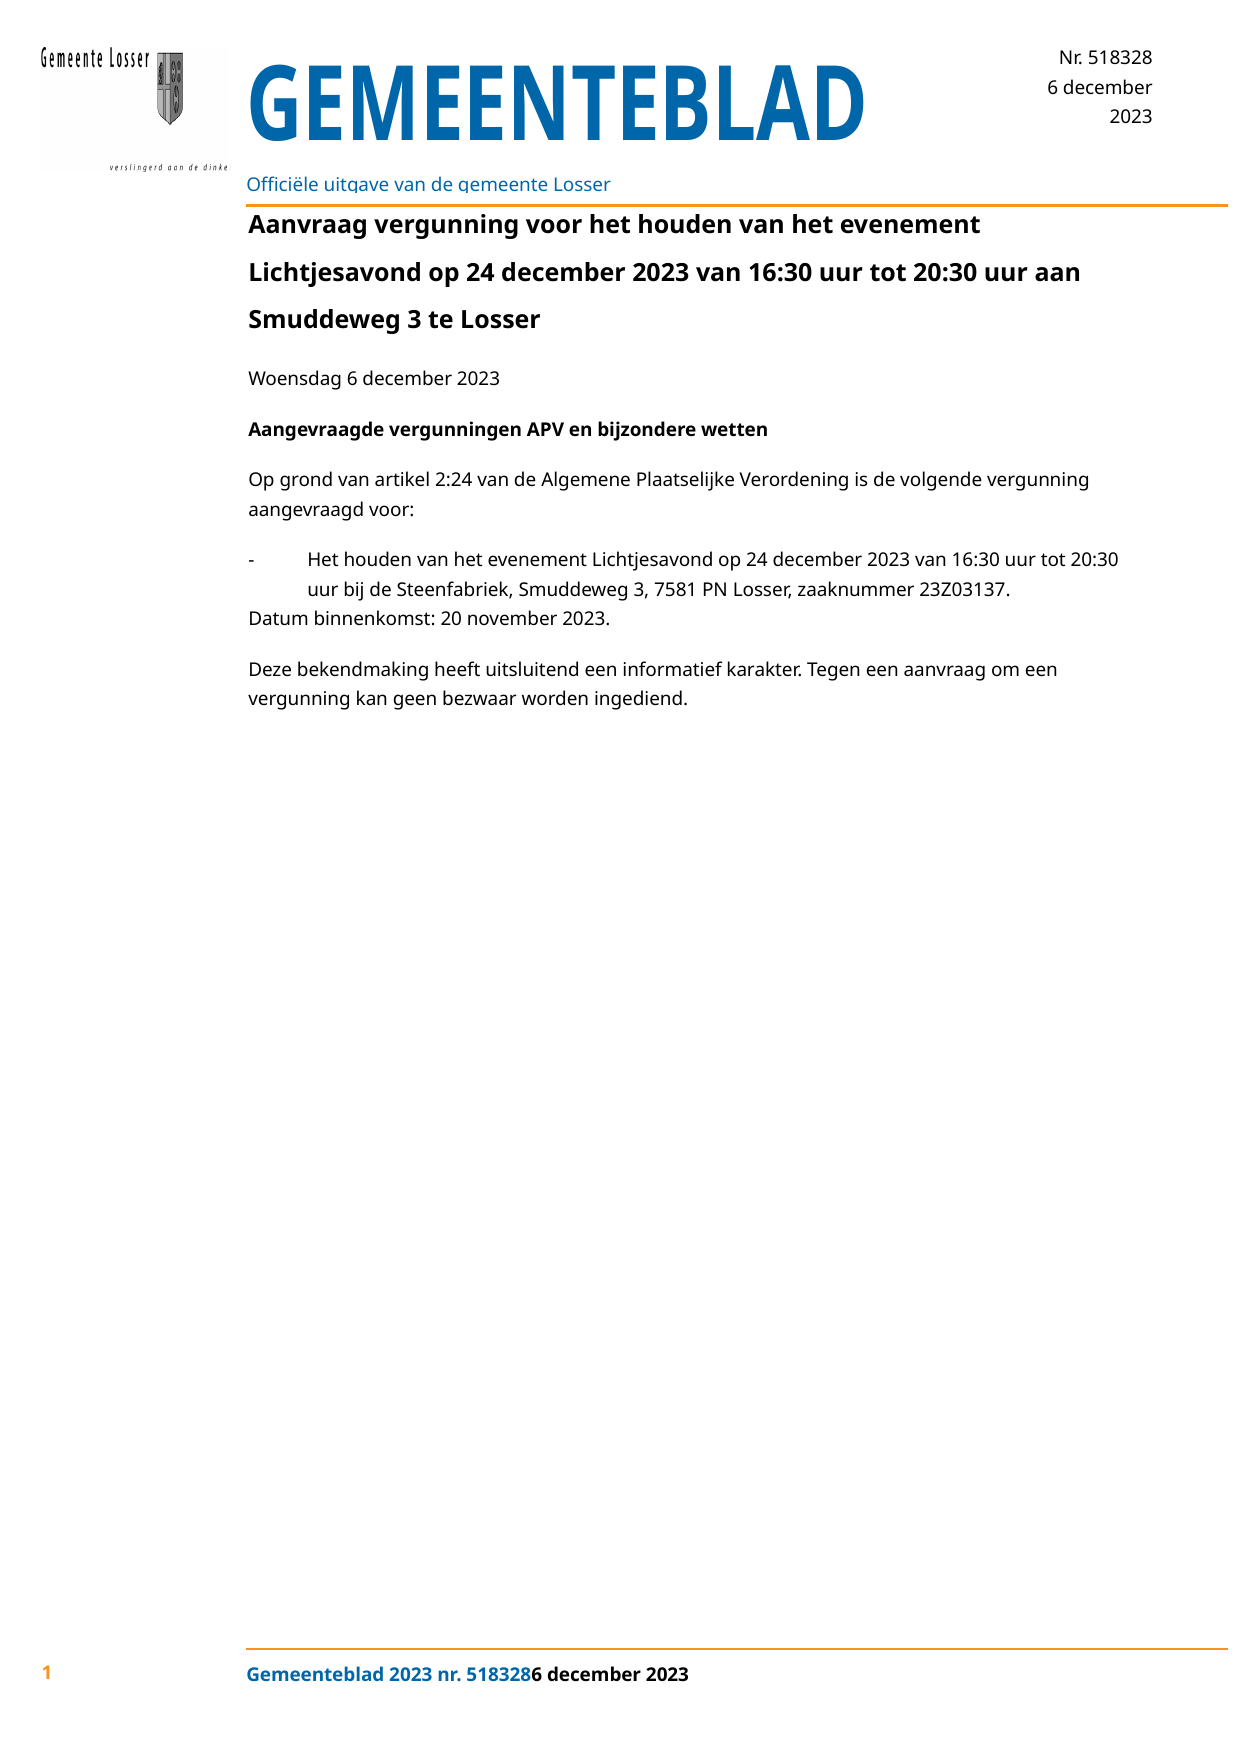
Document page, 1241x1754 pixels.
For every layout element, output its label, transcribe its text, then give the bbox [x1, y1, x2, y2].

text Deze bekendmaking heeft uitsluitend een informatief karakter. Tegen een aanvraag om een vergunning kan geen bezwaar worden ingediend. [248, 656, 1152, 711]
text Datum binnenkomst: 20 november 2023. [248, 606, 1152, 631]
text Op grond van artikel 2:24 van de Algemene Plaatselijke Verordening is de volgende vergunning aangevraagd voor: [248, 466, 1152, 522]
text Aanvraag vergunning voor het houden van het evenement Lichtjesavond op 24 december 2023 van 16:30 uur tot 20:30 uur aan Smuddeweg 3 te Losser [248, 207, 1152, 336]
text Woensdag 6 december 2023 [248, 366, 1152, 391]
picture [41, 47, 231, 172]
text Aangevraagde vergunningen APV en bijzondere wetten [248, 416, 1152, 442]
list Het houden van het evenement Lichtjesavond op 24 december 2023 van 16:30 uur tot 20:30 uur bij de Steenfabriek, Smuddeweg 3, 7581 PN Losser, zaaknummer 23Z03137. [248, 546, 1152, 602]
